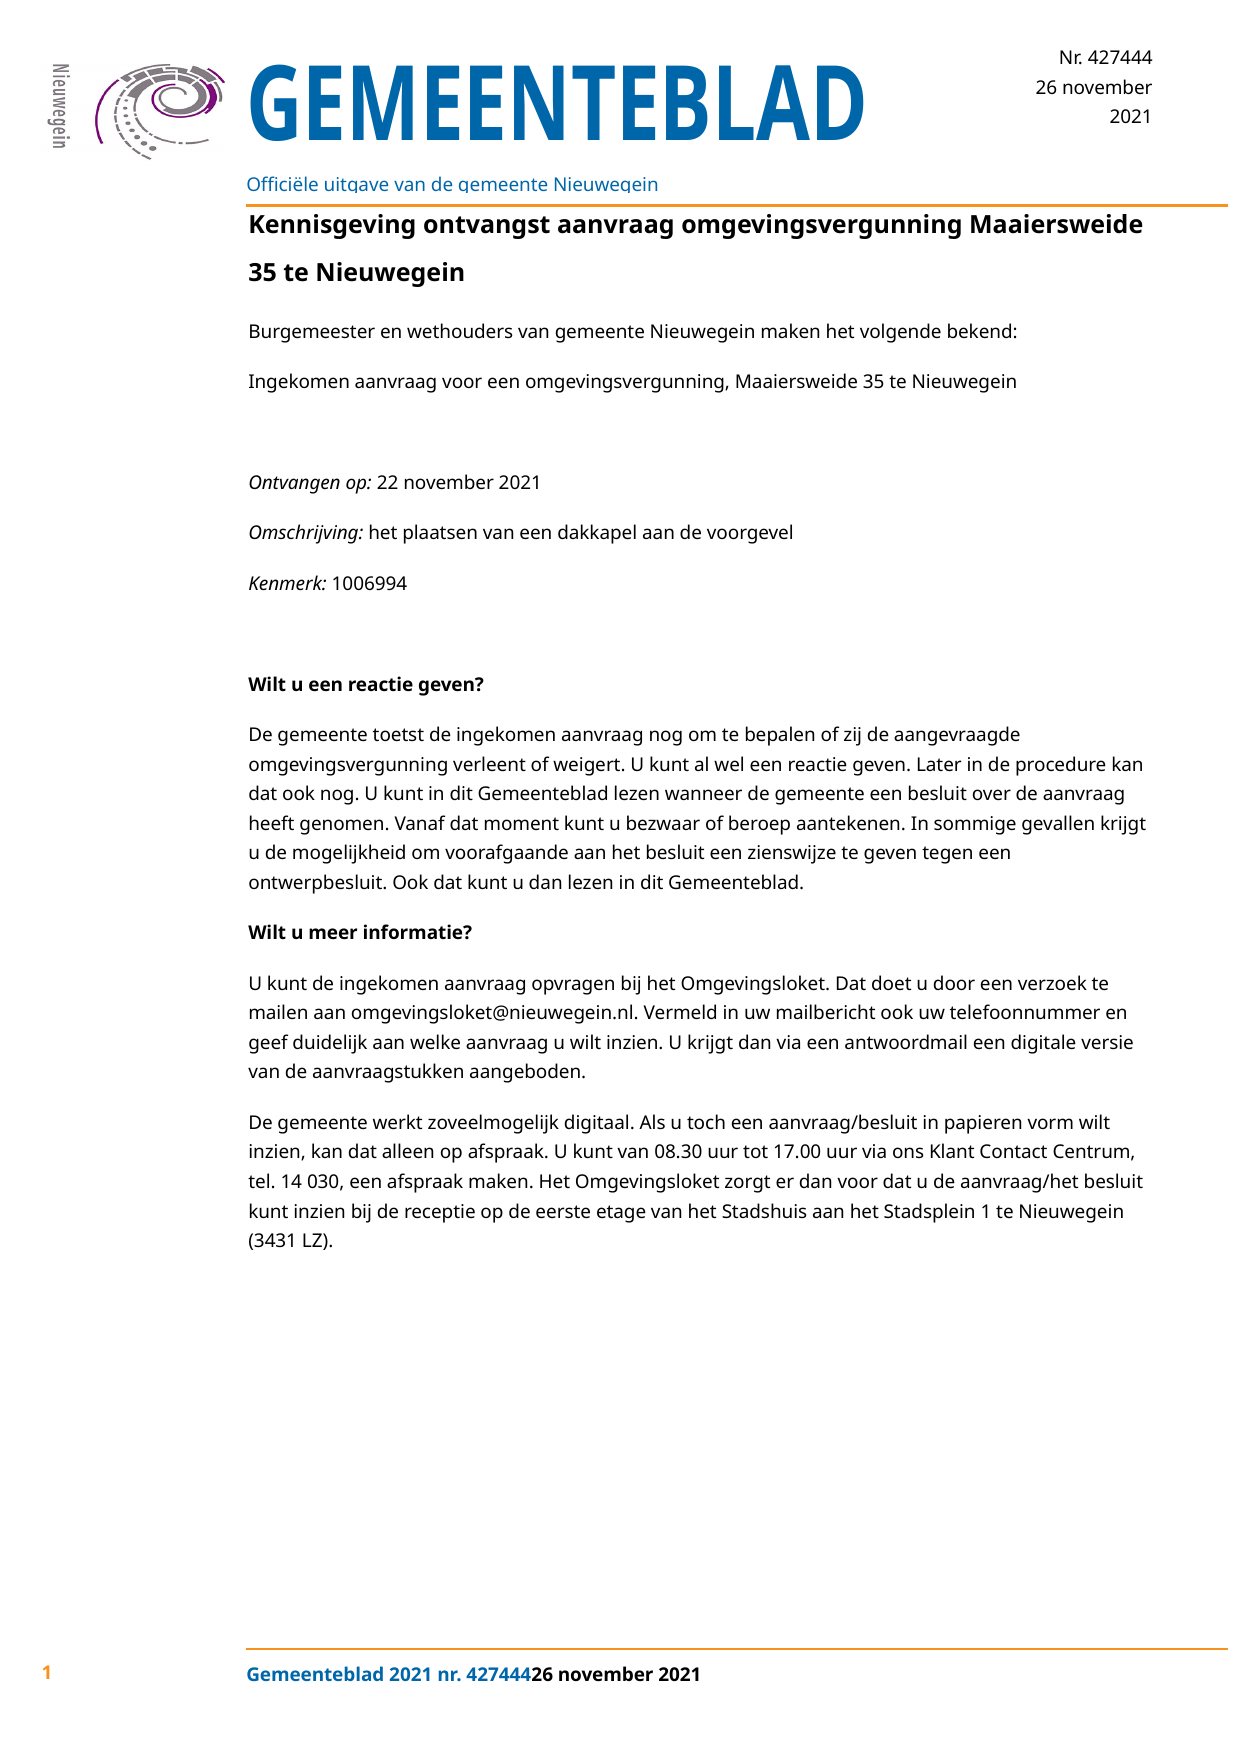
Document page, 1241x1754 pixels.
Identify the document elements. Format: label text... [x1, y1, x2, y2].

text Kennisgeving ontvangst aanvraag omgevingsvergunning Maaiersweide 35 te Nieuwegein [248, 207, 1152, 288]
text De gemeente toetst de ingekomen aanvraag nog om te bepalen of zij de aangevraagde omgevingsvergunning verleent of weigert. U kunt al wel een reactie geven. Later in de procedure kan dat ook nog. U kunt in dit Gemeenteblad lezen wanneer de gemeente een besluit over de aanvraag heeft genomen. Vanaf dat moment kunt u bezwaar of beroep aantekenen. In sommige gevallen krijgt u de mogelijkheid om voorafgaande aan het besluit een zienswijze te geven tegen een ontwerpbesluit. Ook dat kunt u dan lezen in dit Gemeenteblad. [248, 721, 1152, 895]
text Ingekomen aanvraag voor een omgevingsvergunning, Maaiersweide 35 te Nieuwegein [248, 368, 1152, 394]
text Kenmerk: 1006994 [248, 570, 1152, 596]
text Wilt u een reactie geven? [248, 671, 1152, 697]
text Omschrijving: het plaatsen van een dakkapel aan de voorgevel [248, 519, 1152, 545]
text Ontvangen op: 22 november 2021 [248, 469, 1152, 495]
text Wilt u meer informatie? [248, 919, 1152, 945]
text U kunt de ingekomen aanvraag opvragen bij het Omgevingsloket. Dat doet u door een verzoek te mailen aan omgevingsloket@nieuwegein.nl. Vermeld in uw mailbericht ook uw telefoonnummer en geef duidelijk aan welke aanvraag u wilt inzien. U krijgt dan via een antwoordmail een digitale versie van de aanvraagstukken aangeboden. [248, 970, 1152, 1084]
text De gemeente werkt zoveelmogelijk digitaal. Als u toch een aanvraag/besluit in papieren vorm wilt inzien, kan dat alleen op afspraak. U kunt van 08.30 uur tot 17.00 uur via ons Klant Contact Centrum, tel. 14 030, een afspraak maken. Het Omgevingsloket zorgt er dan voor dat u de aanvraag/het besluit kunt inzien bij de receptie op de eerste etage van het Stadshuis aan het Stadsplein 1 te Nieuwegein (3431 LZ). [248, 1109, 1152, 1253]
picture [41, 47, 231, 172]
text Burgemeester en wethouders van gemeente Nieuwegein maken het volgende bekend: [248, 318, 1152, 344]
